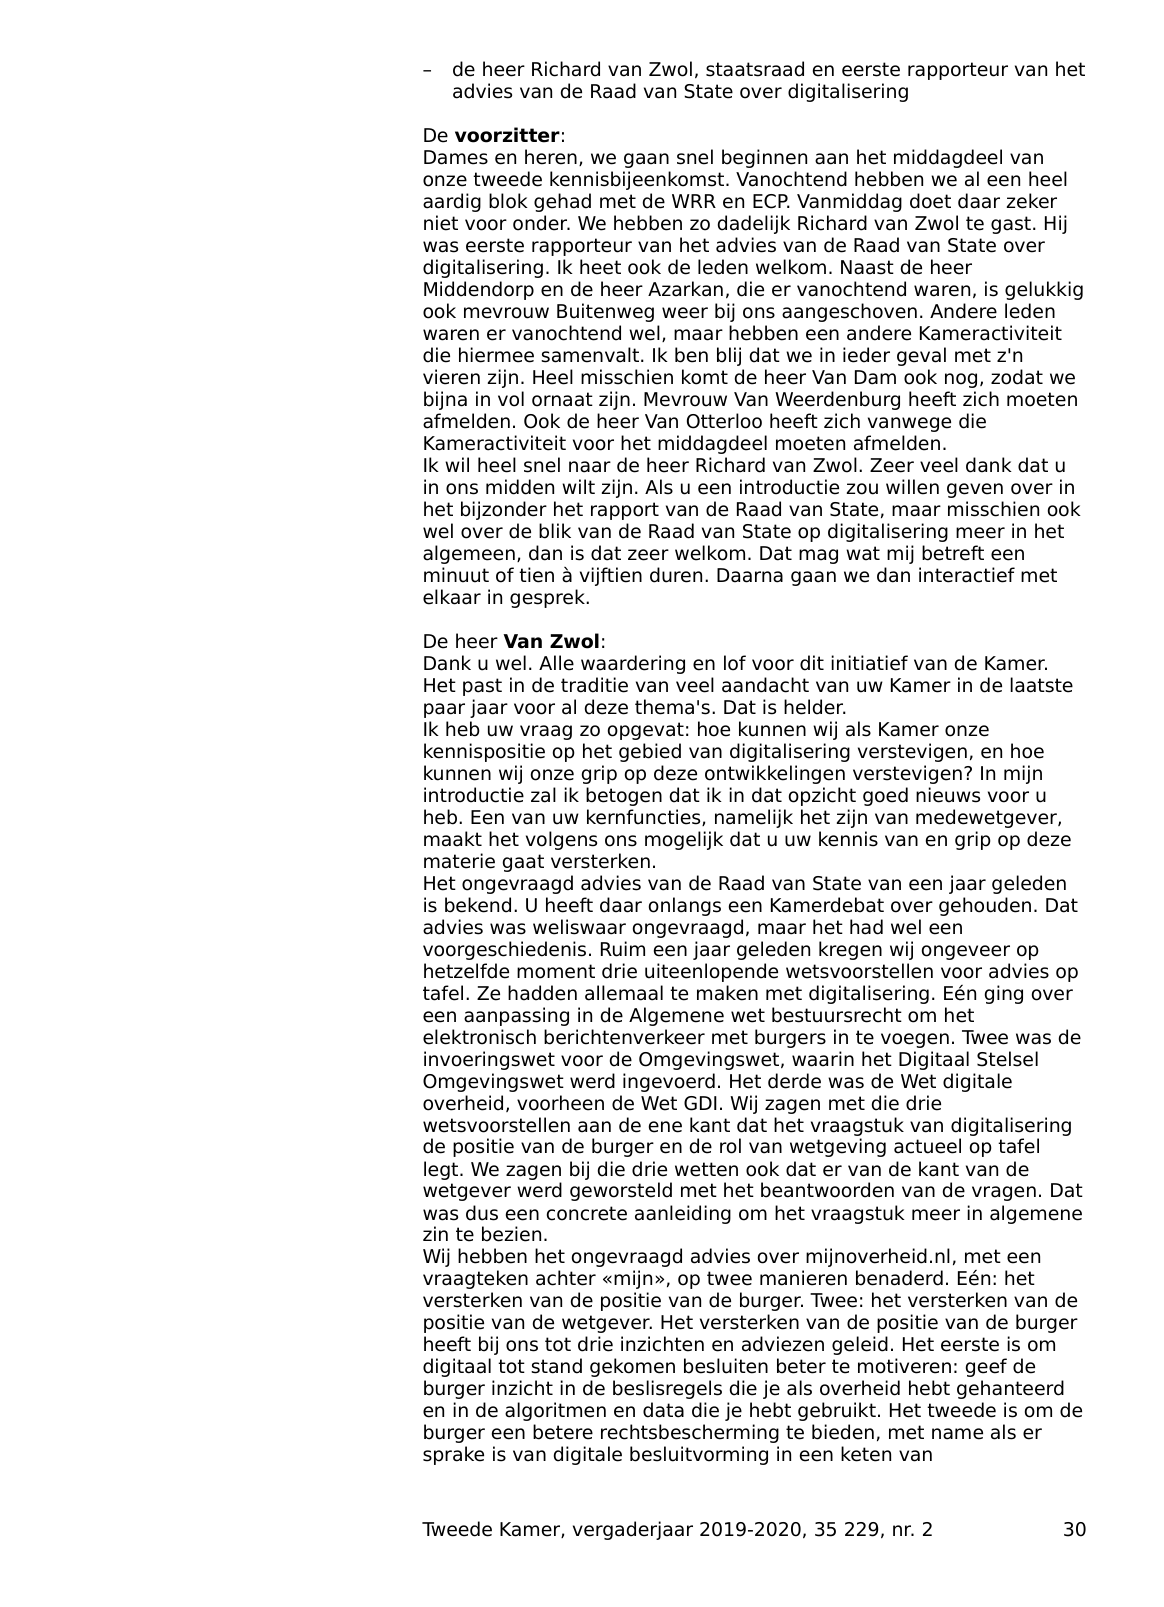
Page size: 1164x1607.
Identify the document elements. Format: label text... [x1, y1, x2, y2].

text Dank u wel. Alle waardering en lof voor dit initiatief van de Kamer. Het past in de traditie van veel aandacht van uw Kamer in de laatste paar jaar voor al deze thema's. Dat is helder. [422, 653, 1087, 719]
text De voorzitter: [422, 125, 1087, 147]
text Ik wil heel snel naar de heer Richard van Zwol. Zeer veel dank dat u in ons midden wilt zijn. Als u een introductie zou willen geven over in het bijzonder het rapport van de Raad van State, maar misschien ook wel over de blik van de Raad van State op digitalisering meer in het algemeen, dan is dat zeer welkom. Dat mag wat mij betreft een minuut of tien à vijftien duren. Daarna gaan we dan interactief met elkaar in gesprek. [422, 455, 1087, 609]
text De heer Van Zwol: [422, 631, 1087, 653]
text Wij hebben het ongevraagd advies over mijnoverheid.nl, met een vraagteken achter «mijn», op twee manieren benaderd. Eén: het versterken van de positie van de burger. Twee: het versterken van de positie van de wetgever. Het versterken van de positie van de burger heeft bij ons tot drie inzichten en adviezen geleid. Het eerste is om digitaal tot stand gekomen besluiten beter te motiveren: geef de burger inzicht in de beslisregels die je als overheid hebt gehanteerd en in de algoritmen en data die je hebt gebruikt. Het tweede is om de burger een betere rechtsbescherming te bieden, met name als er sprake is van digitale besluitvorming in een keten van [422, 1246, 1087, 1466]
text Ik heb uw vraag zo opgevat: hoe kunnen wij als Kamer onze kennispositie op het gebied van digitalisering verstevigen, en hoe kunnen wij onze grip op deze ontwikkelingen verstevigen? In mijn introductie zal ik betogen dat ik in dat opzicht goed nieuws voor u heb. Een van uw kernfuncties, namelijk het zijn van medewetgever, maakt het volgens ons mogelijk dat u uw kennis van en grip op deze materie gaat versterken. [422, 719, 1087, 873]
text – de heer Richard van Zwol, staatsraad en eerste rapporteur van het advies van de Raad van State over digitalisering [422, 59, 1087, 103]
text Het ongevraagd advies van de Raad van State van een jaar geleden is bekend. U heeft daar onlangs een Kamerdebat over gehouden. Dat advies was weliswaar ongevraagd, maar het had wel een voorgeschiedenis. Ruim een jaar geleden kregen wij ongeveer op hetzelfde moment drie uiteenlopende wetsvoorstellen voor advies op tafel. Ze hadden allemaal te maken met digitalisering. Eén ging over een aanpassing in de Algemene wet bestuursrecht om het elektronisch berichtenverkeer met burgers in te voegen. Twee was de invoeringswet voor de Omgevingswet, waarin het Digitaal Stelsel Omgevingswet werd ingevoerd. Het derde was de Wet digitale overheid, voorheen de Wet GDI. Wij zagen met die drie wetsvoorstellen aan de ene kant dat het vraagstuk van digitalisering de positie van de burger en de rol van wetgeving actueel op tafel legt. We zagen bij die drie wetten ook dat er van de kant van de wetgever werd geworsteld met het beantwoorden van de vragen. Dat was dus een concrete aanleiding om het vraagstuk meer in algemene zin te bezien. [422, 873, 1087, 1246]
text Dames en heren, we gaan snel beginnen aan het middagdeel van onze tweede kennisbijeenkomst. Vanochtend hebben we al een heel aardig blok gehad met de WRR en ECP. Vanmiddag doet daar zeker niet voor onder. We hebben zo dadelijk Richard van Zwol te gast. Hij was eerste rapporteur van het advies van de Raad van State over digitalisering. Ik heet ook de leden welkom. Naast de heer Middendorp en de heer Azarkan, die er vanochtend waren, is gelukkig ook mevrouw Buitenweg weer bij ons aangeschoven. Andere leden waren er vanochtend wel, maar hebben een andere Kameractiviteit die hiermee samenvalt. Ik ben blij dat we in ieder geval met z'n vieren zijn. Heel misschien komt de heer Van Dam ook nog, zodat we bijna in vol ornaat zijn. Mevrouw Van Weerdenburg heeft zich moeten afmelden. Ook de heer Van Otterloo heeft zich vanwege die Kameractiviteit voor het middagdeel moeten afmelden. [422, 147, 1087, 455]
